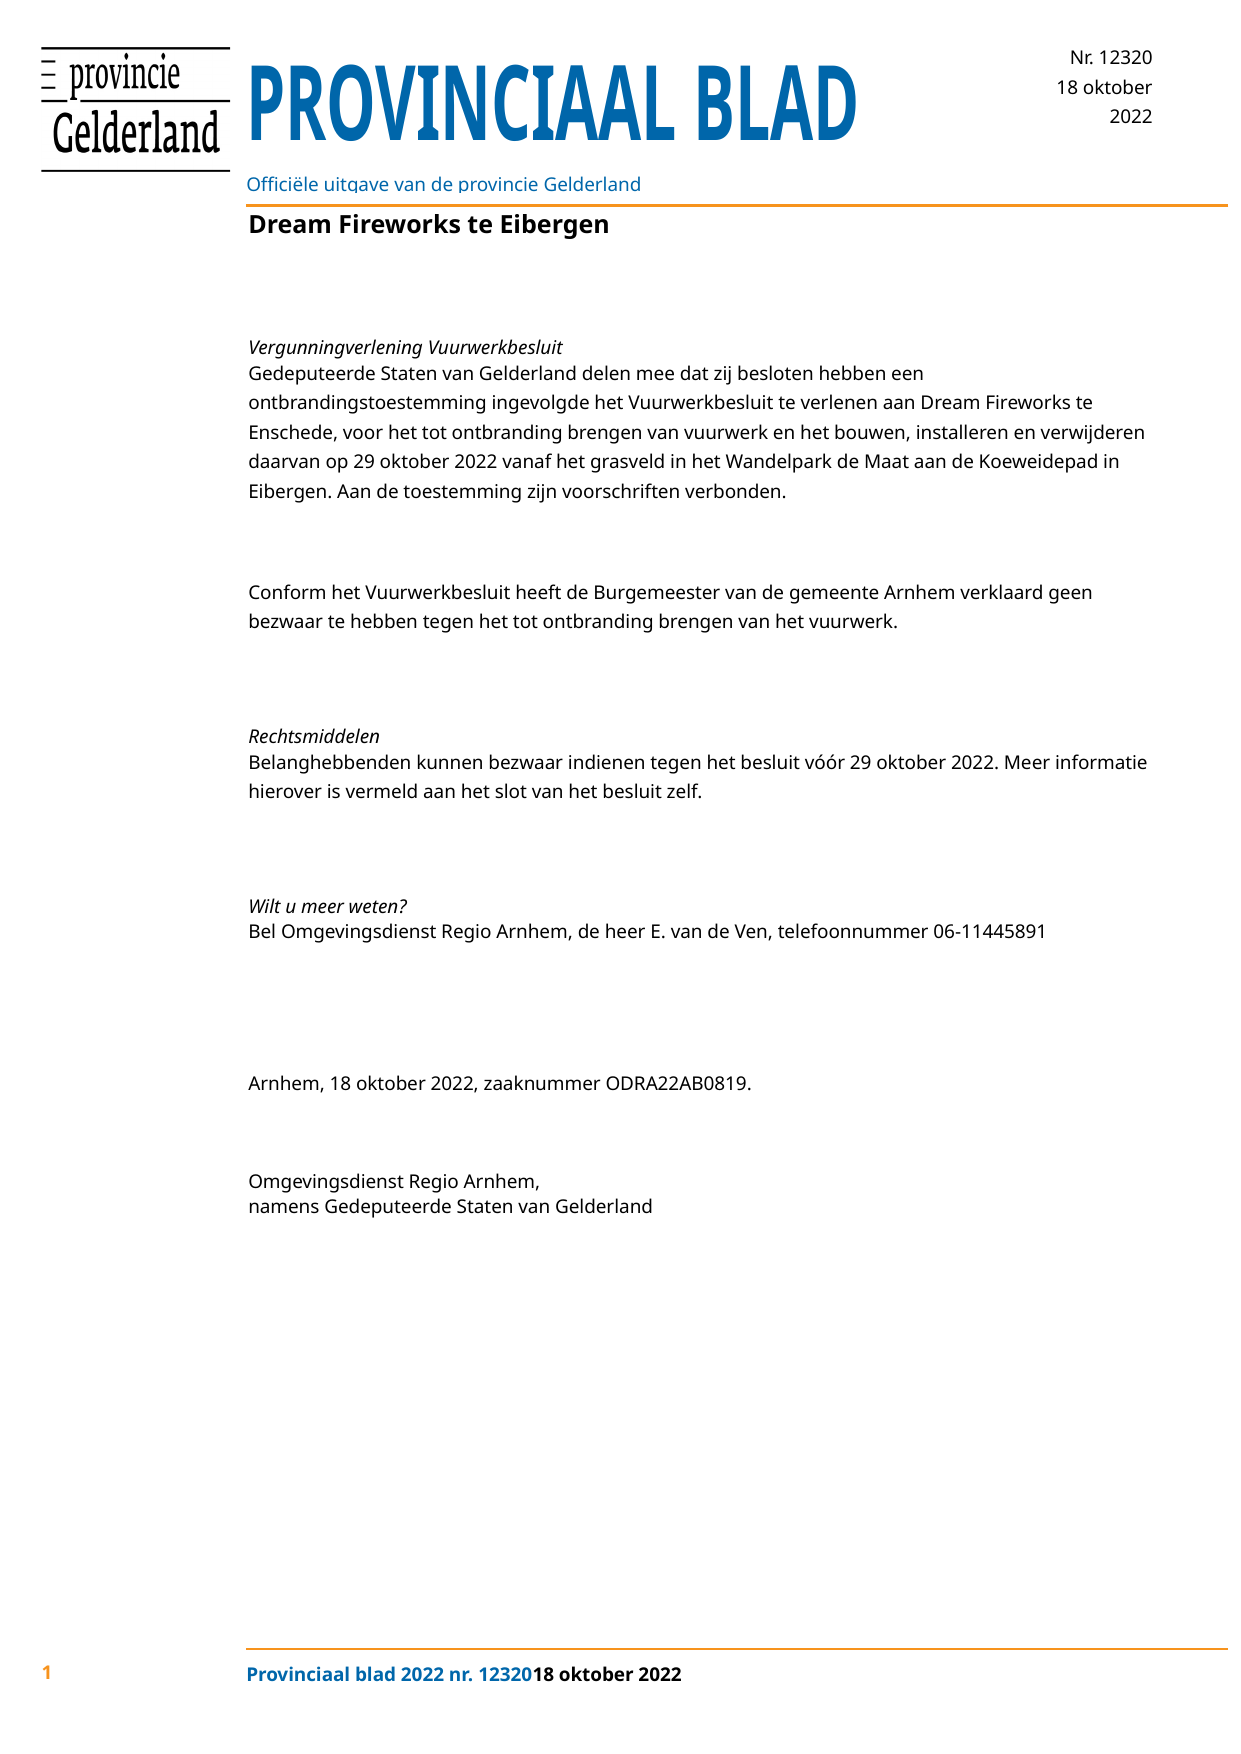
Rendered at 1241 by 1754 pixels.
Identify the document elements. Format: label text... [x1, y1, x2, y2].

text Arnhem, 18 oktober 2022, zaaknummer ODRA22AB0819. [248, 1070, 1152, 1096]
picture [41, 47, 231, 172]
text Vergunningverlening Vuurwerkbesluit [248, 334, 1152, 360]
text Bel Omgevingsdienst Regio Arnhem, de heer E. van de Ven, telefoonnummer 06-11445891 [248, 918, 1152, 944]
text Rechtsmiddelen [248, 723, 1152, 749]
text Wilt u meer weten? [248, 893, 1152, 918]
text Dream Fireworks te Eibergen [248, 207, 1152, 241]
text namens Gedeputeerde Staten van Gelderland [248, 1194, 1152, 1219]
text Gedeputeerde Staten van Gelderland delen mee dat zij besloten hebben een ontbrandingstoestemming ingevolgde het Vuurwerkbesluit te verlenen aan Dream Fireworks te Enschede, voor het tot ontbranding brengen van vuurwerk en het bouwen, installeren en verwijderen daarvan op 29 oktober 2022 vanaf het grasveld in het Wandelpark de Maat aan de Koeweidepad in Eibergen. Aan de toestemming zijn voorschriften verbonden. [248, 360, 1152, 504]
text Belanghebbenden kunnen bezwaar indienen tegen het besluit vóór 29 oktober 2022. Meer informatie hierover is vermeld aan het slot van het besluit zelf. [248, 749, 1152, 804]
text Conform het Vuurwerkbesluit heeft de Burgemeester van de gemeente Arnhem verklaard geen bezwaar te hebben tegen het tot ontbranding brengen van het vuurwerk. [248, 579, 1152, 634]
text Omgevingsdienst Regio Arnhem, [248, 1168, 1152, 1194]
